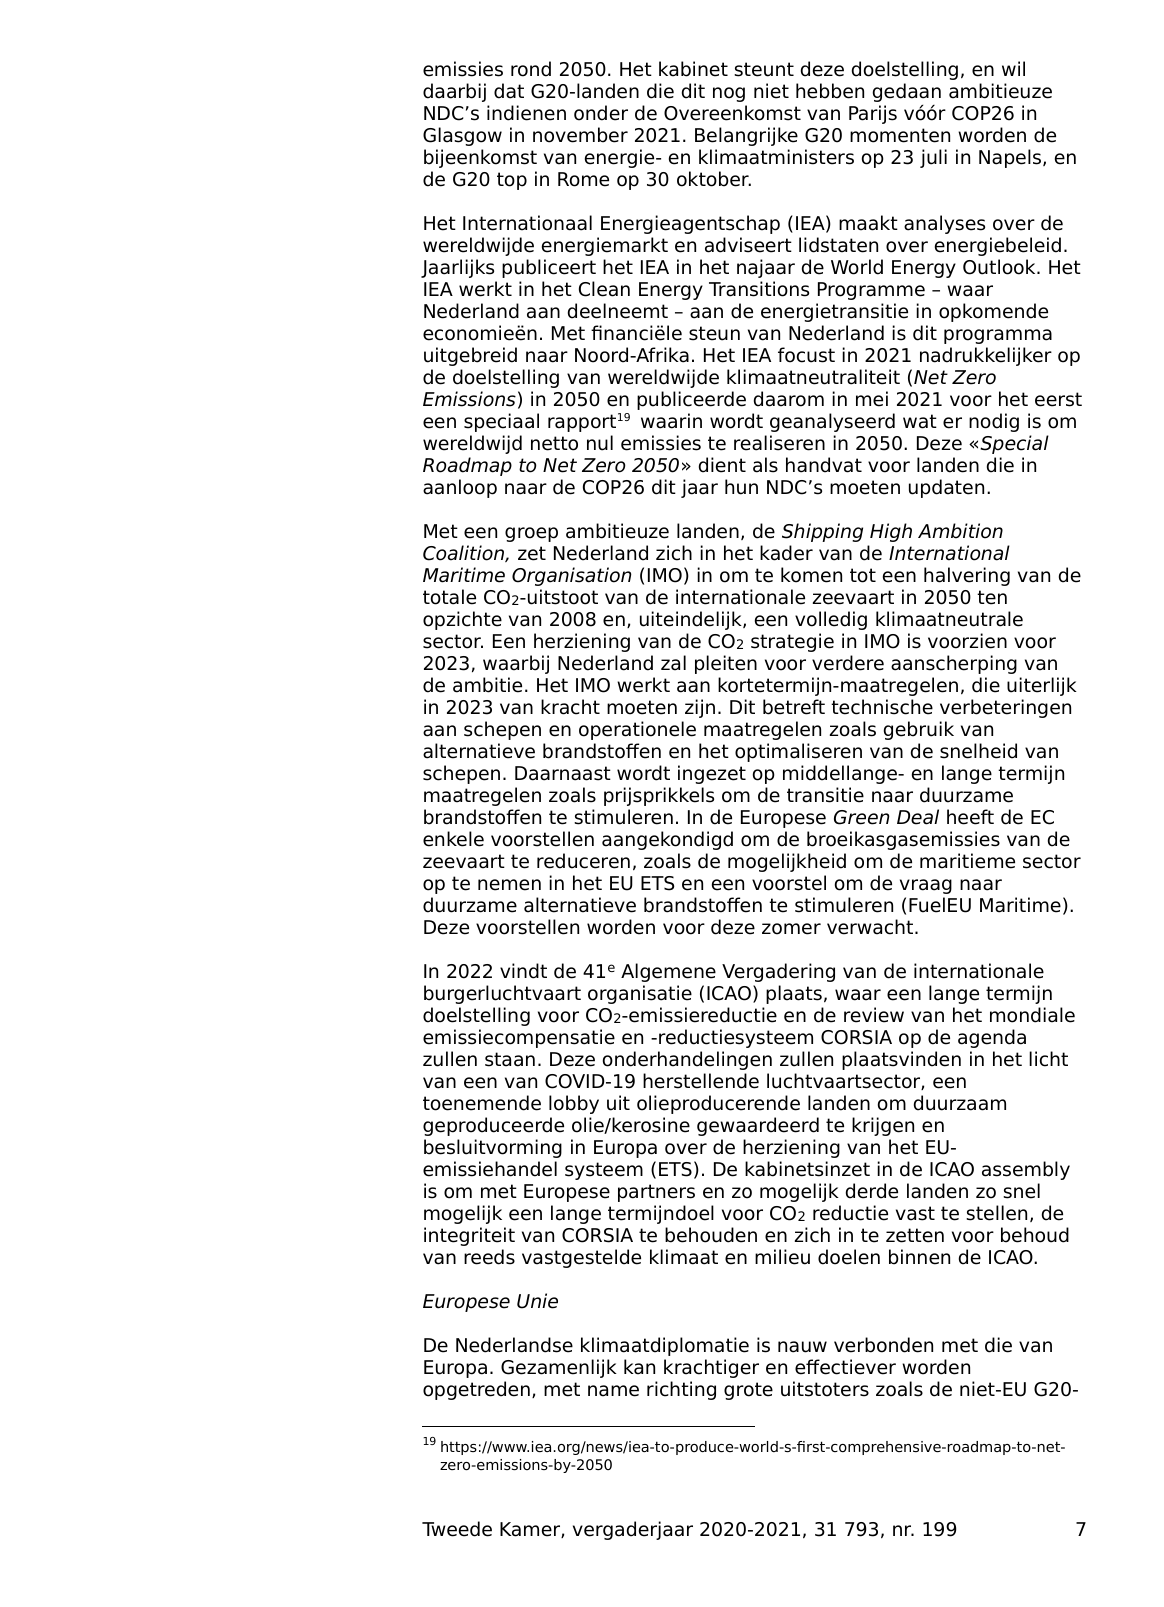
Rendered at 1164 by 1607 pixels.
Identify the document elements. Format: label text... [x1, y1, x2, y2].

text Met een groep ambitieuze landen, de Shipping High Ambition Coalition, zet Nederland zich in het kader van de International Maritime Organisation (IMO) in om te komen tot een halvering van de totale CO2-uitstoot van de internationale zeevaart in 2050 ten opzichte van 2008 en, uiteindelijk, een volledig klimaatneutrale sector. Een herziening van de CO2 strategie in IMO is voorzien voor 2023, waarbij Nederland zal pleiten voor verdere aanscherping van de ambitie. Het IMO werkt aan kortetermijn-maatregelen, die uiterlijk in 2023 van kracht moeten zijn. Dit betreft technische verbeteringen aan schepen en operationele maatregelen zoals gebruik van alternatieve brandstoffen en het optimaliseren van de snelheid van schepen. Daarnaast wordt ingezet op middellange- en lange termijn maatregelen zoals prijsprikkels om de transitie naar duurzame brandstoffen te stimuleren. In de Europese Green Deal heeft de EC enkele voorstellen aangekondigd om de broeikasgasemissies van de zeevaart te reduceren, zoals de mogelijkheid om de maritieme sector op te nemen in het EU ETS en een voorstel om de vraag naar duurzame alternatieve brandstoffen te stimuleren (FuelEU Maritime). Deze voorstellen worden voor deze zomer verwacht. [422, 521, 1087, 939]
subtitle Europese Unie [422, 1291, 1087, 1313]
text emissies rond 2050. Het kabinet steunt deze doelstelling, en wil daarbij dat G20-landen die dit nog niet hebben gedaan ambitieuze NDC’s indienen onder de Overeenkomst van Parijs vóór COP26 in Glasgow in november 2021. Belangrijke G20 momenten worden de bijeenkomst van energie- en klimaatministers op 23 juli in Napels, en de G20 top in Rome op 30 oktober. [422, 59, 1087, 191]
text https://www.iea.org/news/iea-to-produce-world-s-first-comprehensive-roadmap-to-net-zero-emissions-by-2050 [422, 1435, 1087, 1474]
text De Nederlandse klimaatdiplomatie is nauw verbonden met die van Europa. Gezamenlijk kan krachtiger en effectiever worden opgetreden, met name richting grote uitstoters zoals de niet-EU G20- [422, 1335, 1087, 1401]
text Het Internationaal Energieagentschap (IEA) maakt analyses over de wereldwijde energiemarkt en adviseert lidstaten over energiebeleid. Jaarlijks publiceert het IEA in het najaar de World Energy Outlook. Het IEA werkt in het Clean Energy Transitions Programme – waar Nederland aan deelneemt – aan de energietransitie in opkomende economieën. Met financiële steun van Nederland is dit programma uitgebreid naar Noord-Afrika. Het IEA focust in 2021 nadrukkelijker op de doelstelling van wereldwijde klimaatneutraliteit (Net Zero Emissions) in 2050 en publiceerde daarom in mei 2021 voor het eerst een speciaal rapport waarin wordt geanalyseerd wat er nodig is om wereldwijd netto nul emissies te realiseren in 2050. Deze «Special Roadmap to Net Zero 2050» dient als handvat voor landen die in aanloop naar de COP26 dit jaar hun NDC’s moeten updaten. [422, 213, 1087, 499]
text In 2022 vindt de 41e Algemene Vergadering van de internationale burgerluchtvaart organisatie (ICAO) plaats, waar een lange termijn doelstelling voor CO2-emissiereductie en de review van het mondiale emissiecompensatie en -reductiesysteem CORSIA op de agenda zullen staan. Deze onderhandelingen zullen plaatsvinden in het licht van een van COVID-19 herstellende luchtvaartsector, een toenemende lobby uit olieproducerende landen om duurzaam geproduceerde olie/kerosine gewaardeerd te krijgen en besluitvorming in Europa over de herziening van het EU-emissiehandel systeem (ETS). De kabinetsinzet in de ICAO assembly is om met Europese partners en zo mogelijk derde landen zo snel mogelijk een lange termijndoel voor CO2 reductie vast te stellen, de integriteit van CORSIA te behouden en zich in te zetten voor behoud van reeds vastgestelde klimaat en milieu doelen binnen de ICAO. [422, 961, 1087, 1268]
